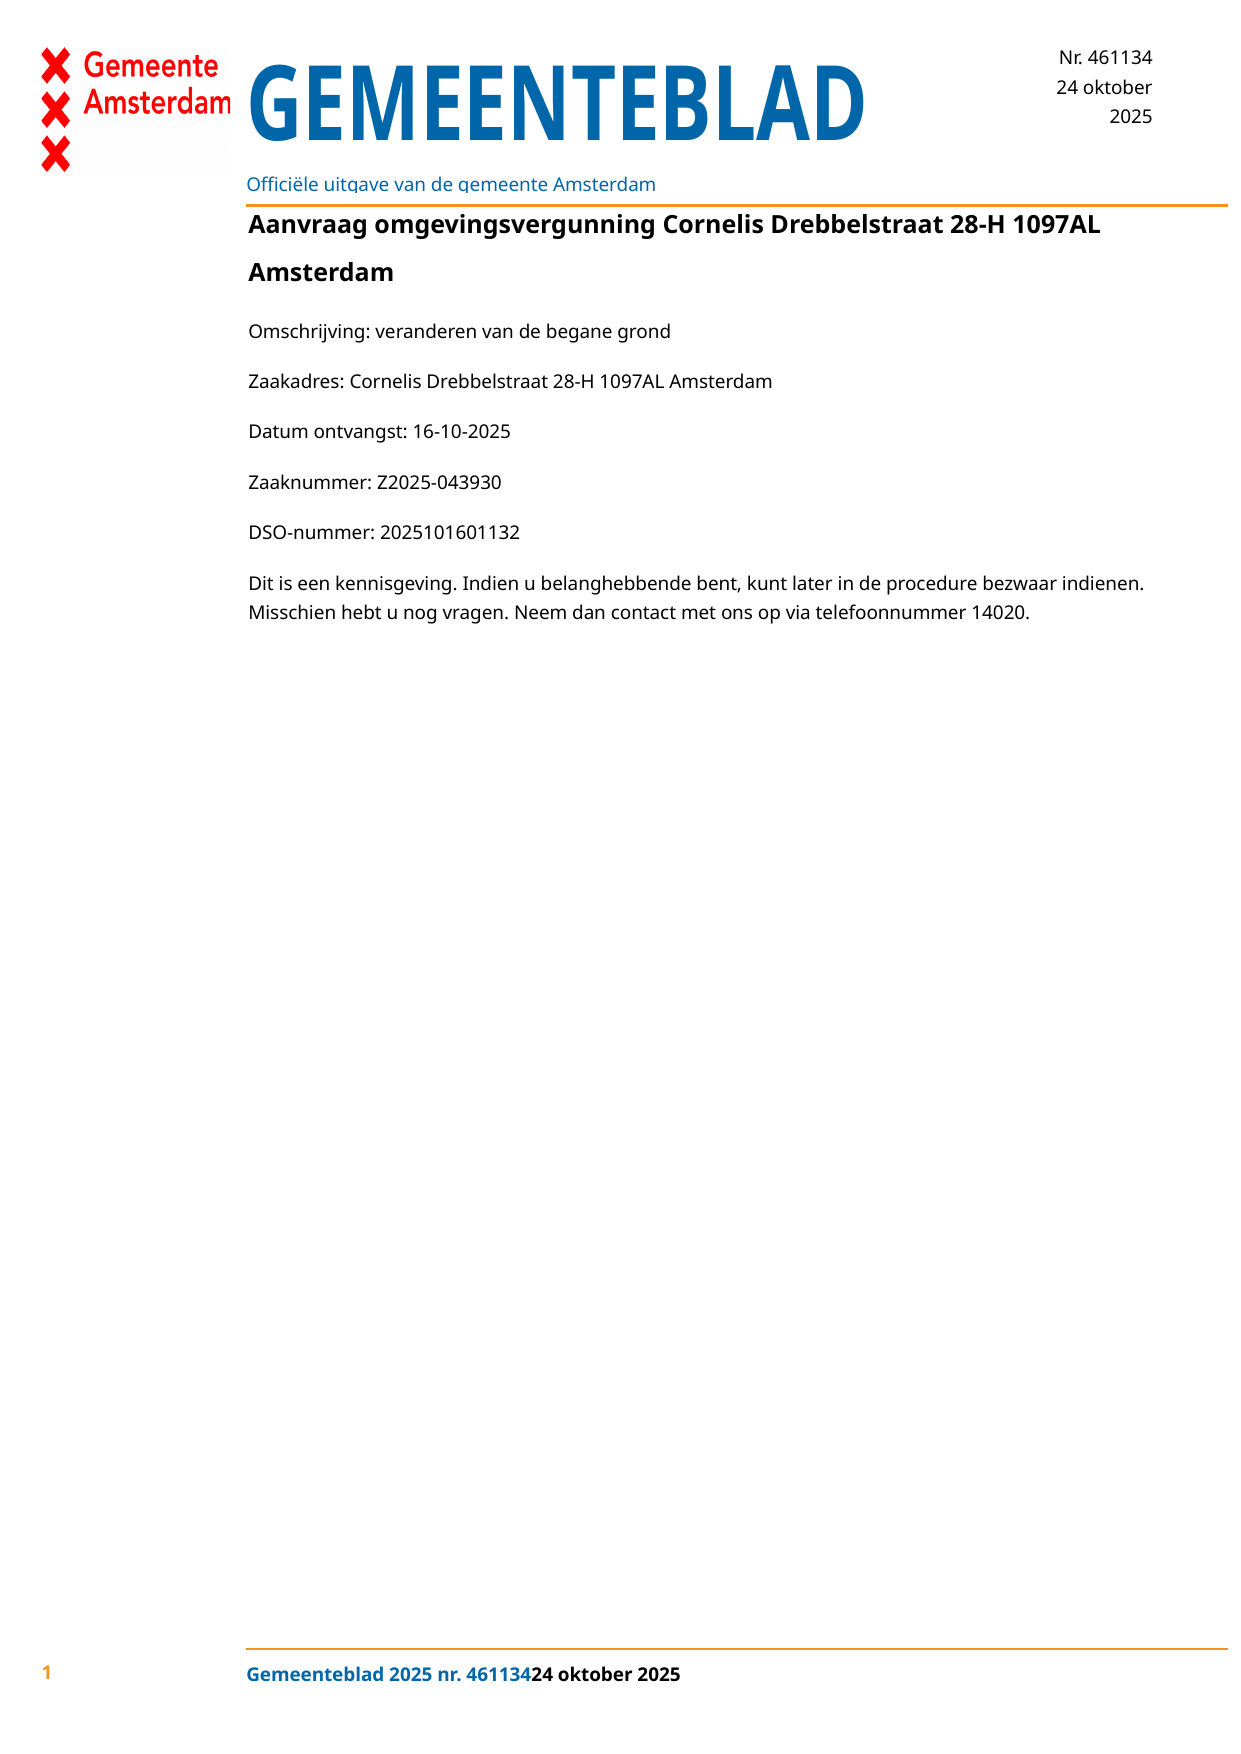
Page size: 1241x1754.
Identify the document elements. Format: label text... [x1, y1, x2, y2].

picture [41, 47, 231, 172]
text Omschrijving: veranderen van de begane grond [248, 318, 1152, 344]
text DSO-nummer: 2025101601132 [248, 519, 1152, 545]
text Datum ontvangst: 16-10-2025 [248, 419, 1152, 444]
text Zaaknummer: Z2025-043930 [248, 469, 1152, 495]
text Zaakadres: Cornelis Drebbelstraat 28-H 1097AL Amsterdam [248, 368, 1152, 394]
text Dit is een kennisgeving. Indien u belanghebbende bent, kunt later in de procedure bezwaar indienen. Misschien hebt u nog vragen. Neem dan contact met ons op via telefoonnummer 14020. [248, 570, 1152, 625]
text Aanvraag omgevingsvergunning Cornelis Drebbelstraat 28-H 1097AL Amsterdam [248, 207, 1152, 288]
